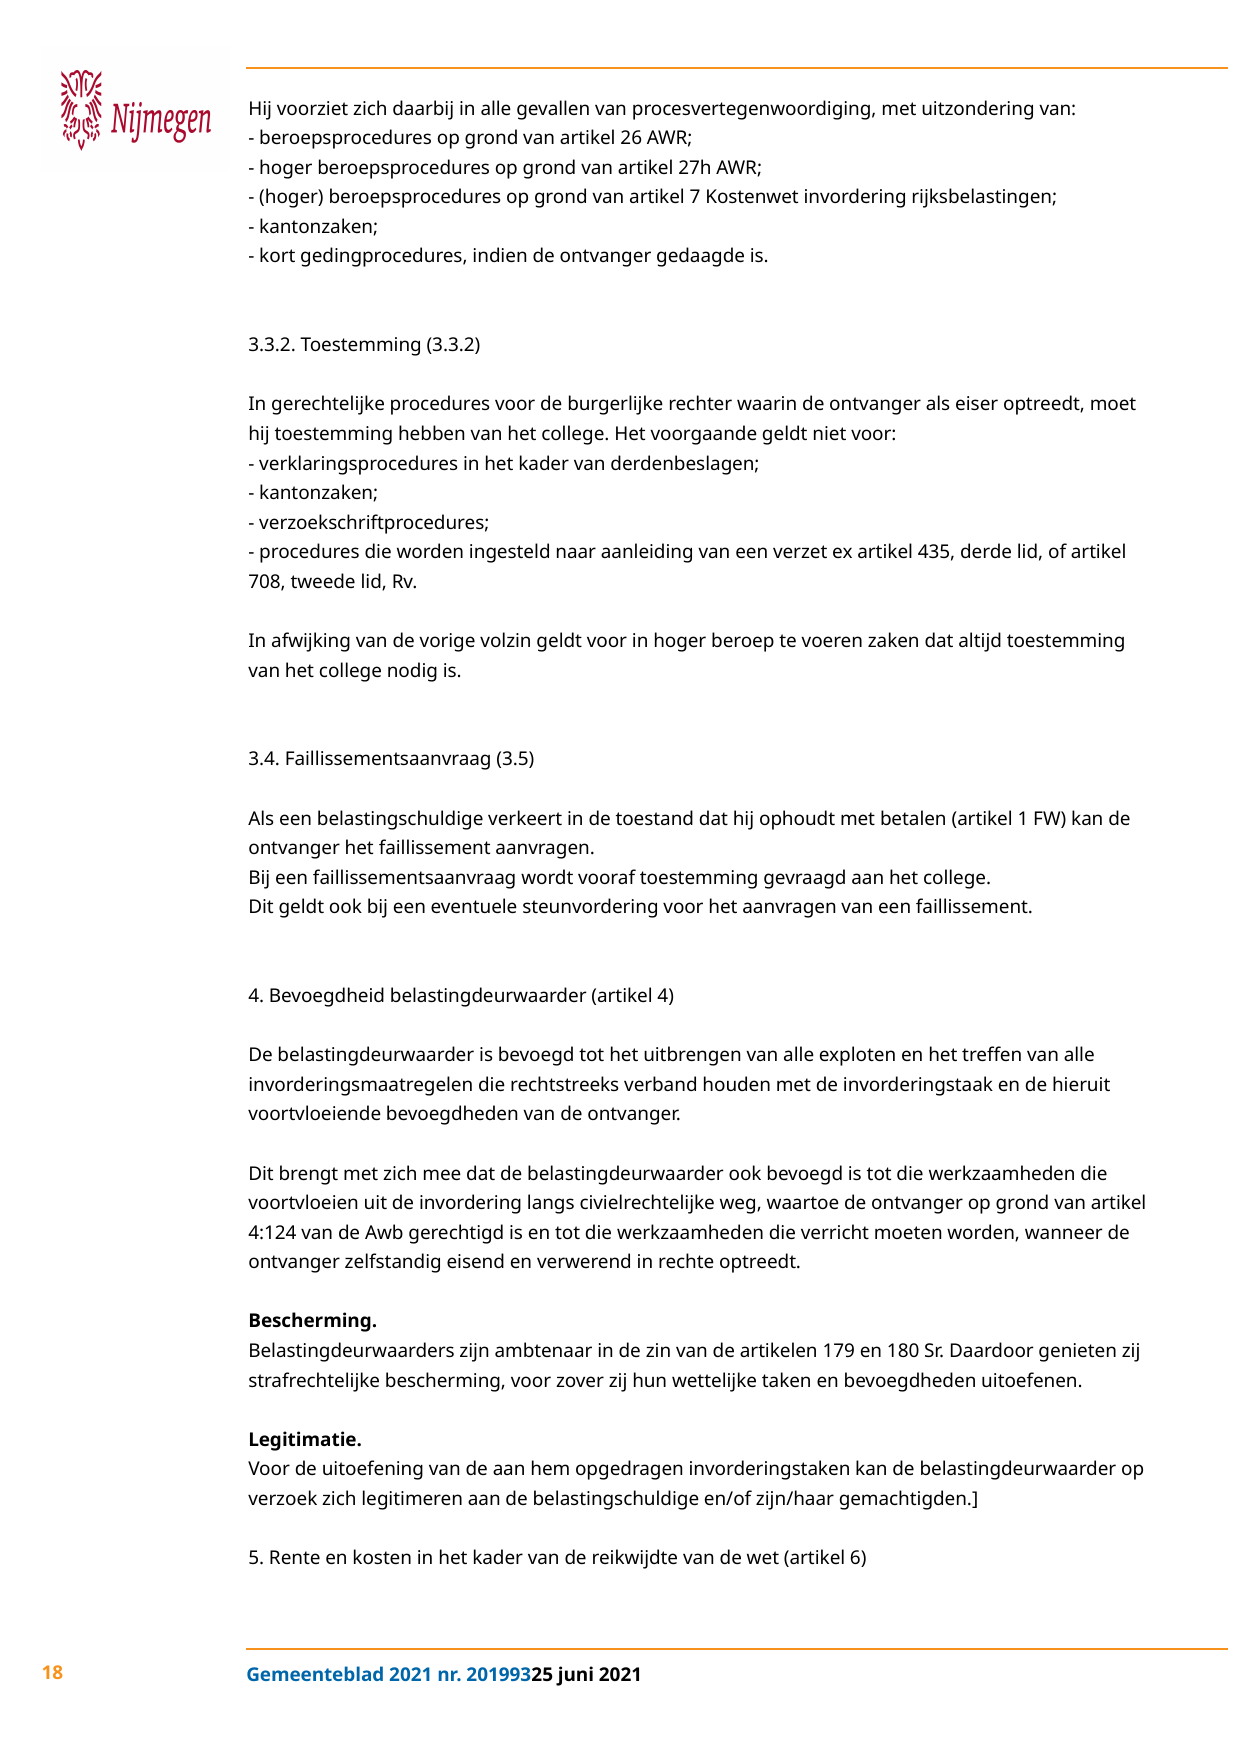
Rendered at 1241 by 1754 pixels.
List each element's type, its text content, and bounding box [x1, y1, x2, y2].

text Legitimatie. [248, 1426, 1152, 1452]
text - beroepsprocedures op grond van artikel 26 AWR; [248, 124, 1152, 150]
text 3.4. Faillissementsaanvraag (3.5) [248, 746, 1152, 771]
text 3.3.2. Toestemming (3.3.2) [248, 331, 1152, 357]
text Bescherming. [248, 1308, 1152, 1333]
text - (hoger) beroepsprocedures op grond van artikel 7 Kostenwet invordering rijksbelastingen; [248, 183, 1152, 209]
text - kantonzaken; [248, 479, 1152, 505]
text - kort gedingprocedures, indien de ontvanger gedaagde is. [248, 243, 1152, 268]
text Dit brengt met zich mee dat de belastingdeurwaarder ook bevoegd is tot die werkzaamheden die voortvloeien uit de invordering langs civielrechtelijke weg, waartoe de ontvanger op grond van artikel 4:124 van de Awb gerechtigd is en tot die werkzaamheden die verricht moeten worden, wanneer de ontvanger zelfstandig eisend en verwerend in rechte optreedt. [248, 1160, 1152, 1274]
text 4. Bevoegdheid belastingdeurwaarder (artikel 4) [248, 982, 1152, 1008]
text - verklaringsprocedures in het kader van derdenbeslagen; [248, 450, 1152, 476]
picture [41, 47, 231, 172]
text Dit geldt ook bij een eventuele steunvordering voor het aanvragen van een faillissement. [248, 893, 1152, 919]
text 5. Rente en kosten in het kader van de reikwijdte van de wet (artikel 6) [248, 1544, 1152, 1570]
text In afwijking van de vorige volzin geldt voor in hoger beroep te voeren zaken dat altijd toestemming van het college nodig is. [248, 627, 1152, 683]
text In gerechtelijke procedures voor de burgerlijke rechter waarin de ontvanger als eiser optreedt, moet hij toestemming hebben van het college. Het voorgaande geldt niet voor: [248, 391, 1152, 446]
text - procedures die worden ingesteld naar aanleiding van een verzet ex artikel 435, derde lid, of artikel 708, tweede lid, Rv. [248, 538, 1152, 594]
text Hij voorziet zich daarbij in alle gevallen van procesvertegenwoordiging, met uitzondering van: [248, 95, 1152, 121]
text Bij een faillissementsaanvraag wordt vooraf toestemming gevraagd aan het college. [248, 864, 1152, 890]
text - verzoekschriftprocedures; [248, 509, 1152, 535]
text - kantonzaken; [248, 213, 1152, 239]
text Belastingdeurwaarders zijn ambtenaar in de zin van de artikelen 179 en 180 Sr. Daardoor genieten zij strafrechtelijke bescherming, voor zover zij hun wettelijke taken en bevoegdheden uitoefenen. [248, 1337, 1152, 1393]
text Als een belastingschuldige verkeert in de toestand dat hij ophoudt met betalen (artikel 1 FW) kan de ontvanger het faillissement aanvragen. [248, 805, 1152, 860]
text De belastingdeurwaarder is bevoegd tot het uitbrengen van alle exploten en het treffen van alle invorderingsmaatregelen die rechtstreeks verband houden met de invorderingstaak en de hieruit voortvloeiende bevoegdheden van de ontvanger. [248, 1041, 1152, 1126]
text - hoger beroepsprocedures op grond van artikel 27h AWR; [248, 154, 1152, 180]
text Voor de uitoefening van de aan hem opgedragen invorderingstaken kan de belastingdeurwaarder op verzoek zich legitimeren aan de belastingschuldige en/of zijn/haar gemachtigden.] [248, 1456, 1152, 1511]
